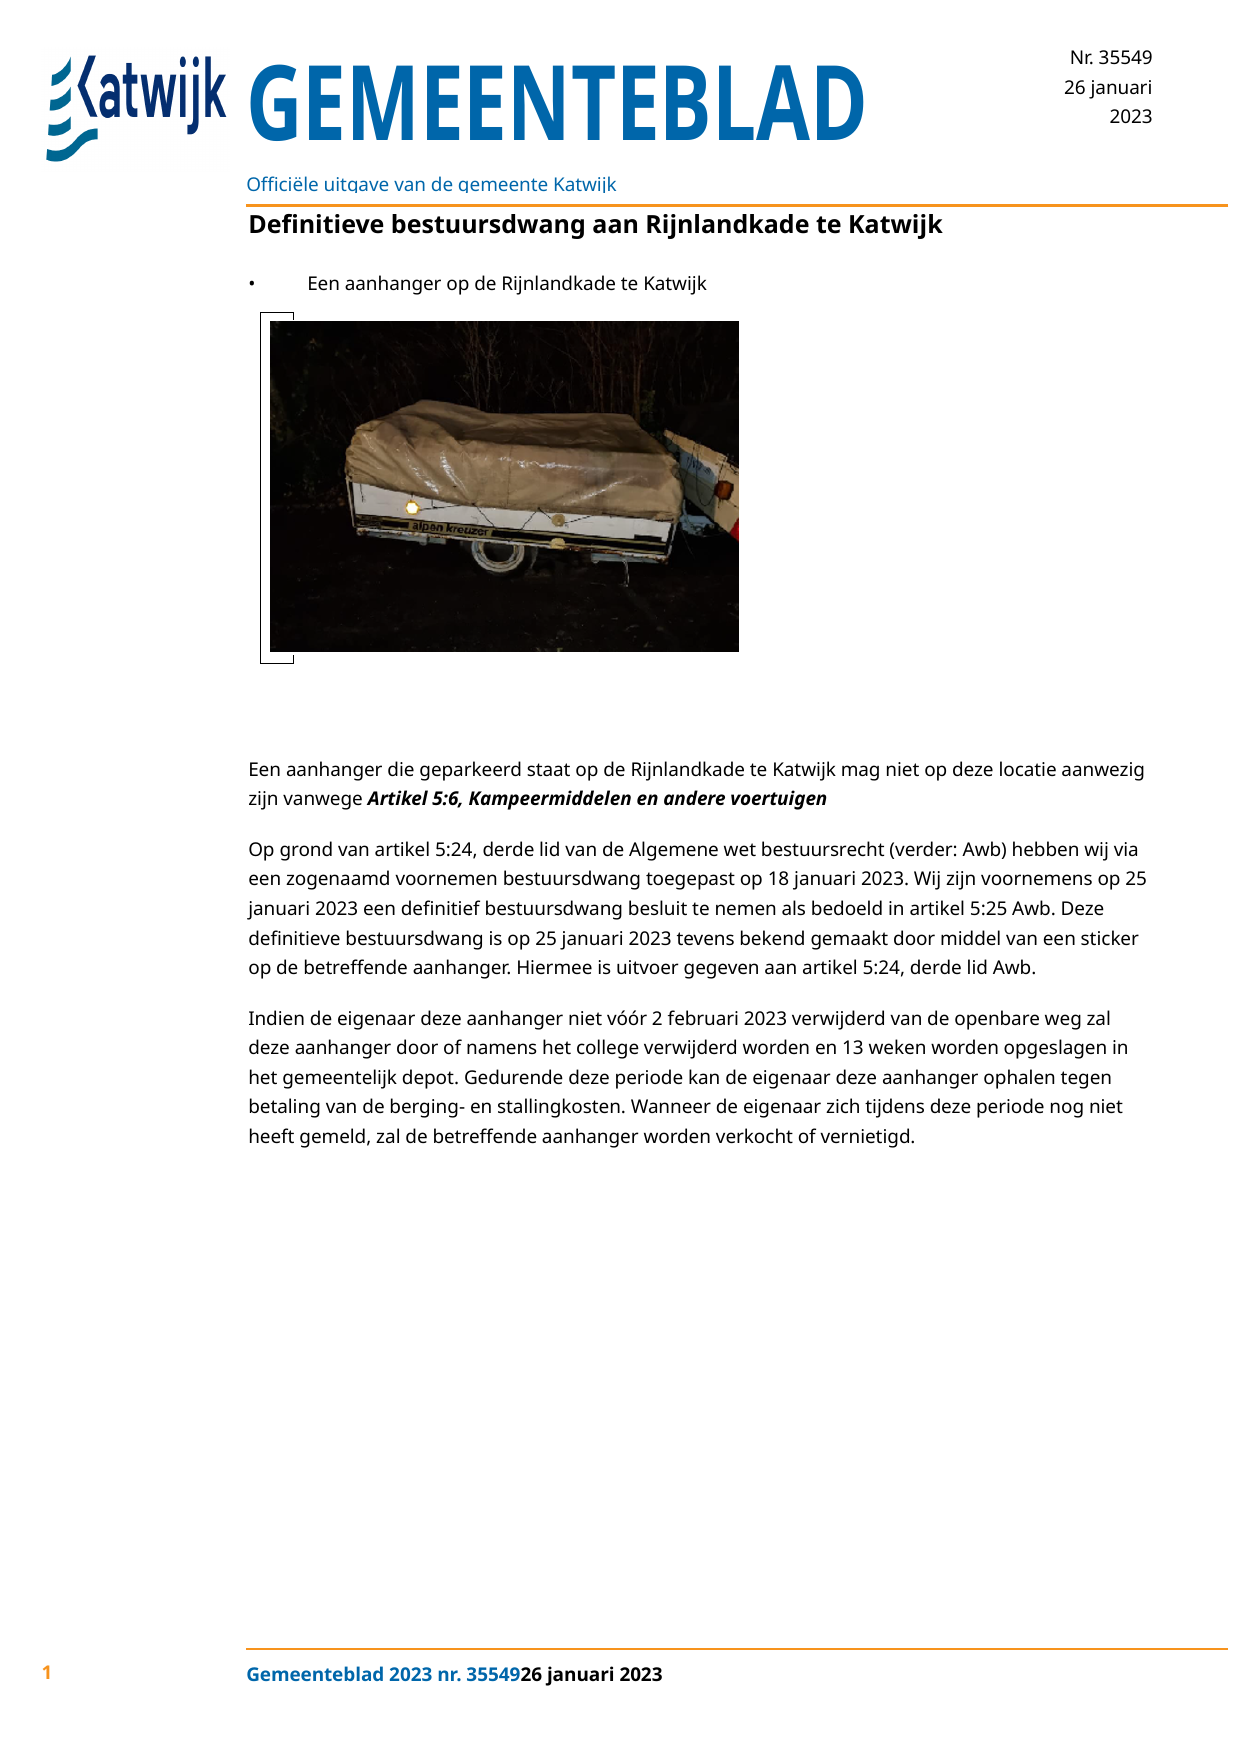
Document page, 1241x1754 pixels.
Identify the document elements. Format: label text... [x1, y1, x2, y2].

text Definitieve bestuursdwang aan Rijnlandkade te Katwijk [248, 207, 1152, 241]
text Op grond van artikel 5:24, derde lid van de Algemene wet bestuursrecht (verder: Awb) hebben wij via een zogenaamd voornemen bestuursdwang toegepast op 18 januari 2023. Wij zijn voornemens op 25 januari 2023 een definitief bestuursdwang besluit te nemen als bedoeld in artikel 5:25 Awb. Deze definitieve bestuursdwang is op 25 januari 2023 tevens bekend gemaakt door middel van een sticker op de betreffende aanhanger. Hiermee is uitvoer gegeven aan artikel 5:24, derde lid Awb. [248, 836, 1152, 980]
list Een aanhanger op de Rijnlandkade te Katwijk [248, 270, 1152, 296]
picture [268, 320, 742, 655]
picture [41, 47, 231, 172]
text Indien de eigenaar deze aanhanger niet vóór 2 februari 2023 verwijderd van de openbare weg zal deze aanhanger door of namens het college verwijderd worden en 13 weken worden opgeslagen in het gemeentelijk depot. Gedurende deze periode kan de eigenaar deze aanhanger ophalen tegen betaling van de berging- en stallingkosten. Wanneer de eigenaar zich tijdens deze periode nog niet heeft gemeld, zal de betreffende aanhanger worden verkocht of vernietigd. [248, 1005, 1152, 1149]
text Een aanhanger die geparkeerd staat op de Rijnlandkade te Katwijk mag niet op deze locatie aanwezig zijn vanwege Artikel 5:6, Kampeermiddelen en andere voertuigen [248, 756, 1152, 811]
